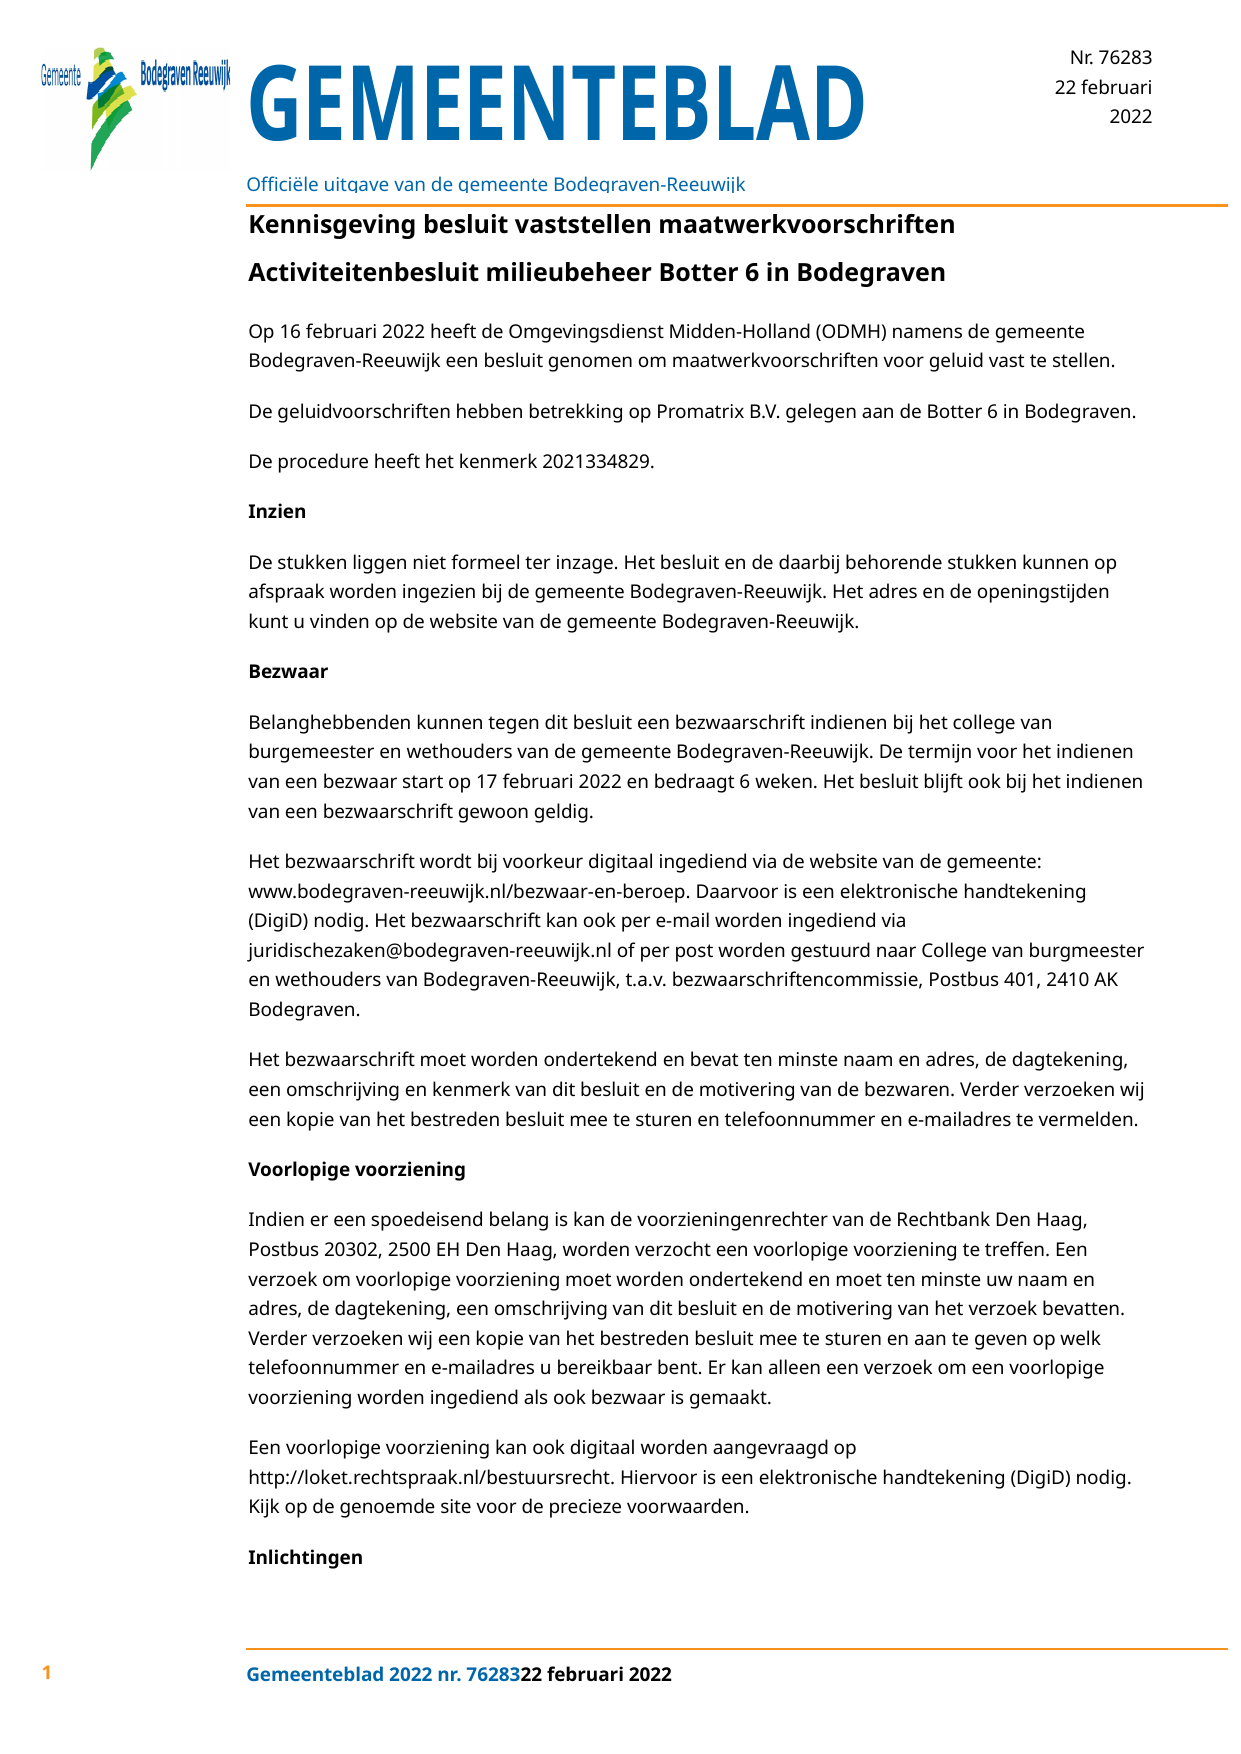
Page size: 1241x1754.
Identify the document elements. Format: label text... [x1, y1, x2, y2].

text Indien er een spoedeisend belang is kan de voorzieningenrechter van de Rechtbank Den Haag, Postbus 20302, 2500 EH Den Haag, worden verzocht een voorlopige voorziening te treffen. Een verzoek om voorlopige voorziening moet worden ondertekend en moet ten minste uw naam en adres, de dagtekening, een omschrijving van dit besluit en de motivering van het verzoek bevatten. Verder verzoeken wij een kopie van het bestreden besluit mee te sturen en aan te geven op welk telefoonnummer en e-mailadres u bereikbaar bent. Er kan alleen een verzoek om een voorlopige voorziening worden ingediend als ook bezwaar is gemaakt. [248, 1207, 1152, 1410]
text Op 16 februari 2022 heeft de Omgevingsdienst Midden-Holland (ODMH) namens de gemeente Bodegraven-Reeuwijk een besluit genomen om maatwerkvoorschriften voor geluid vast te stellen. [248, 318, 1152, 373]
text Belanghebbenden kunnen tegen dit besluit een bezwaarschrift indienen bij het college van burgemeester en wethouders van de gemeente Bodegraven-Reeuwijk. De termijn voor het indienen van een bezwaar start op 17 februari 2022 en bedraagt 6 weken. Het besluit blijft ook bij het indienen van een bezwaarschrift gewoon geldig. [248, 709, 1152, 824]
text Inlichtingen [248, 1544, 1152, 1570]
text De procedure heeft het kenmerk 2021334829. [248, 448, 1152, 474]
picture [41, 47, 231, 172]
text Voorlopige voorziening [248, 1156, 1152, 1182]
text Het bezwaarschrift wordt bij voorkeur digitaal ingediend via de website van de gemeente: www.bodegraven-reeuwijk.nl/bezwaar-en-beroep. Daarvoor is een elektronische handtekening (DigiD) nodig. Het bezwaarschrift kan ook per e-mail worden ingediend via juridischezaken@bodegraven-reeuwijk.nl of per post worden gestuurd naar College van burgmeester en wethouders van Bodegraven-Reeuwijk, t.a.v. bezwaarschriftencommissie, Postbus 401, 2410 AK Bodegraven. [248, 848, 1152, 1022]
text Het bezwaarschrift moet worden ondertekend en bevat ten minste naam en adres, de dagtekening, een omschrijving en kenmerk van dit besluit en de motivering van de bezwaren. Verder verzoeken wij een kopie van het bestreden besluit mee te sturen en telefoonnummer en e-mailadres te vermelden. [248, 1047, 1152, 1132]
text De stukken liggen niet formeel ter inzage. Het besluit en de daarbij behorende stukken kunnen op afspraak worden ingezien bij de gemeente Bodegraven-Reeuwijk. Het adres en de openingstijden kunt u vinden op de website van de gemeente Bodegraven-Reeuwijk. [248, 549, 1152, 634]
text Een voorlopige voorziening kan ook digitaal worden aangevraagd op http://loket.rechtspraak.nl/bestuursrecht. Hiervoor is een elektronische handtekening (DigiD) nodig. Kijk op de genoemde site voor de precieze voorwaarden. [248, 1434, 1152, 1519]
text Inzien [248, 499, 1152, 524]
text De geluidvoorschriften hebben betrekking op Promatrix B.V. gelegen aan de Botter 6 in Bodegraven. [248, 398, 1152, 424]
text Kennisgeving besluit vaststellen maatwerkvoorschriften Activiteitenbesluit milieubeheer Botter 6 in Bodegraven [248, 207, 1152, 288]
text Bezwaar [248, 659, 1152, 684]
